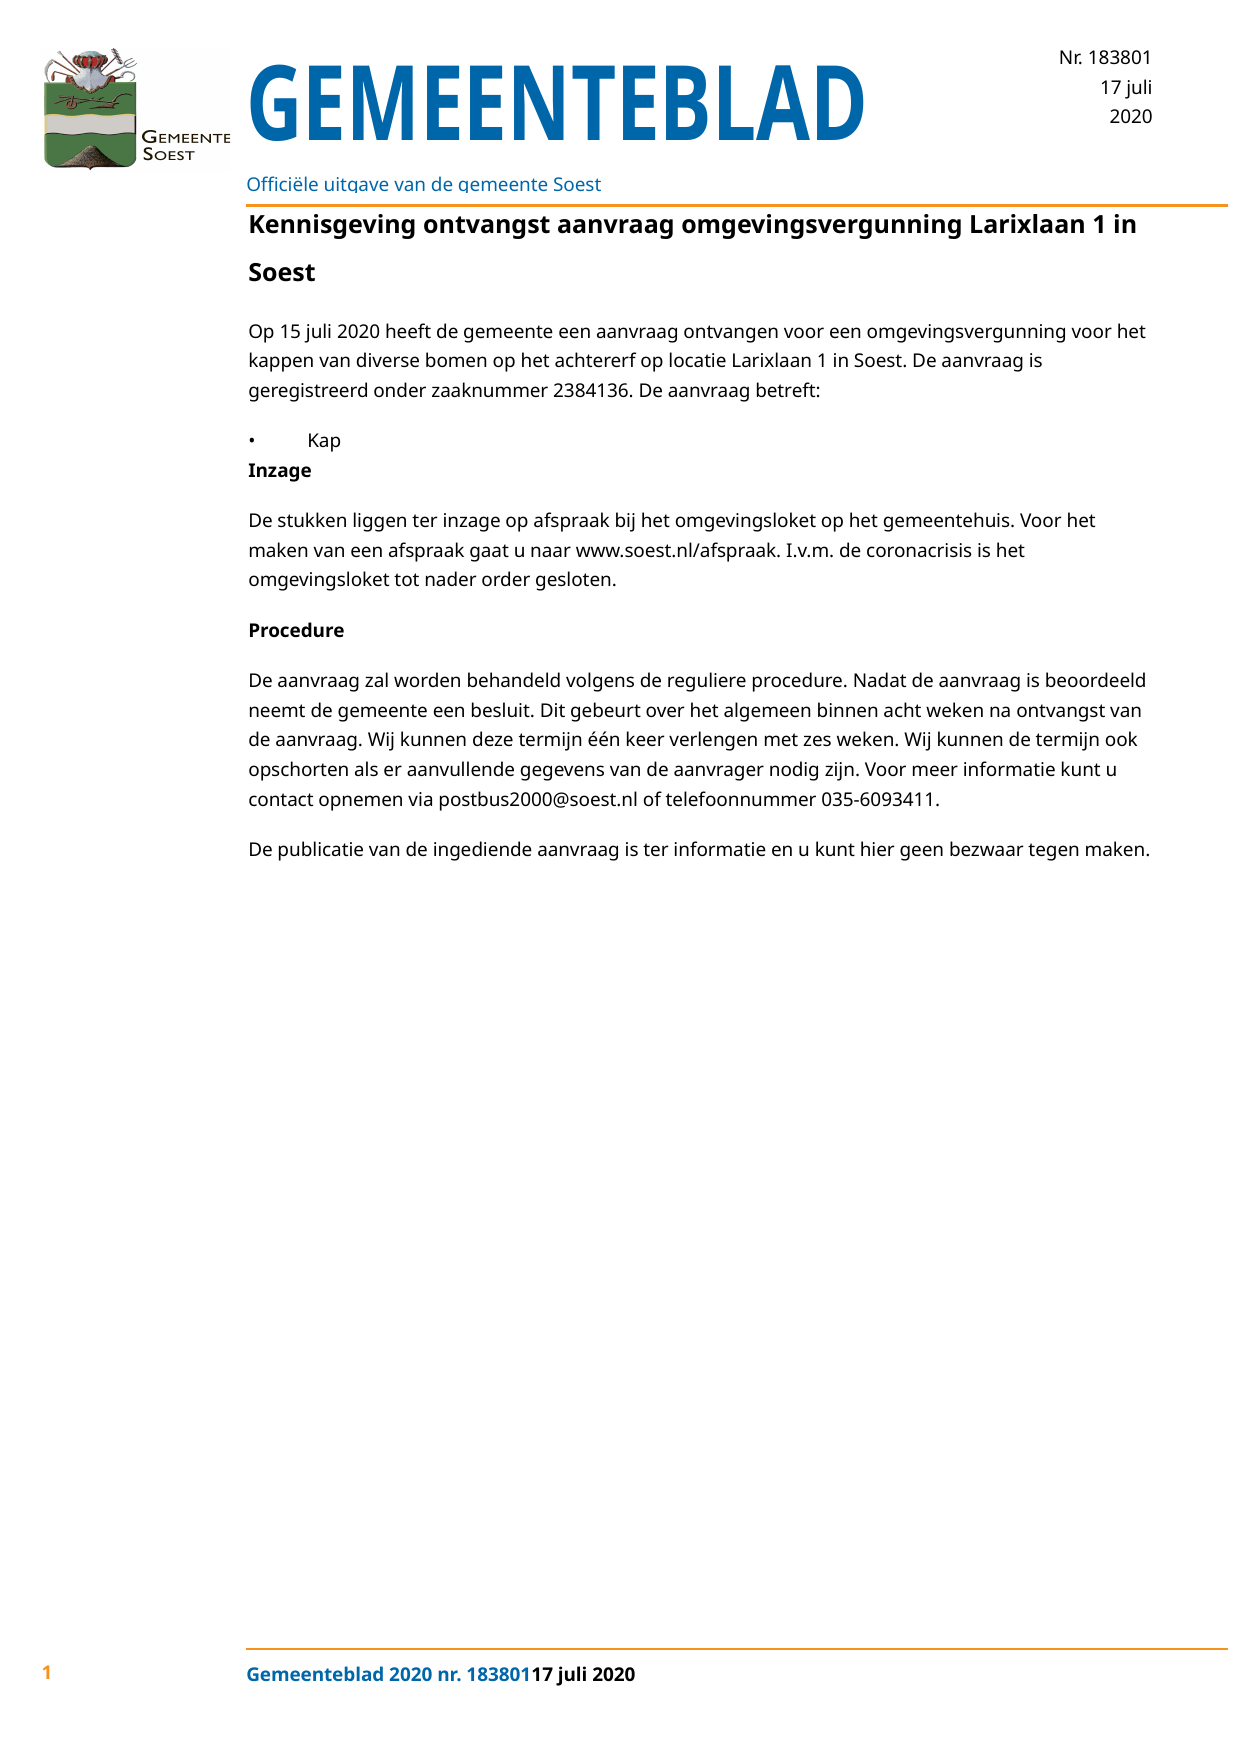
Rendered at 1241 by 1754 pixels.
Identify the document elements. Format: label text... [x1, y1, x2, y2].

text De publicatie van de ingediende aanvraag is ter informatie en u kunt hier geen bezwaar tegen maken. [248, 836, 1152, 862]
text De stukken liggen ter inzage op afspraak bij het omgevingsloket op het gemeentehuis. Voor het maken van een afspraak gaat u naar www.soest.nl/afspraak. I.v.m. de coronacrisis is het omgevingsloket tot nader order gesloten. [248, 507, 1152, 592]
text De aanvraag zal worden behandeld volgens de reguliere procedure. Nadat de aanvraag is beoordeeld neemt de gemeente een besluit. Dit gebeurt over het algemeen binnen acht weken na ontvangst van de aanvraag. Wij kunnen deze termijn één keer verlengen met zes weken. Wij kunnen de termijn ook opschorten als er aanvullende gegevens van de aanvrager nodig zijn. Voor meer informatie kunt u contact opnemen via postbus2000@soest.nl of telefoonnummer 035-6093411. [248, 667, 1152, 812]
picture [41, 47, 231, 172]
list Kap [248, 427, 1152, 453]
text Procedure [248, 617, 1152, 643]
text Inzage [248, 457, 1152, 483]
text Op 15 juli 2020 heeft de gemeente een aanvraag ontvangen voor een omgevingsvergunning voor het kappen van diverse bomen op het achtererf op locatie Larixlaan 1 in Soest. De aanvraag is geregistreerd onder zaaknummer 2384136. De aanvraag betreft: [248, 318, 1152, 403]
text Kennisgeving ontvangst aanvraag omgevingsvergunning Larixlaan 1 in Soest [248, 207, 1152, 288]
